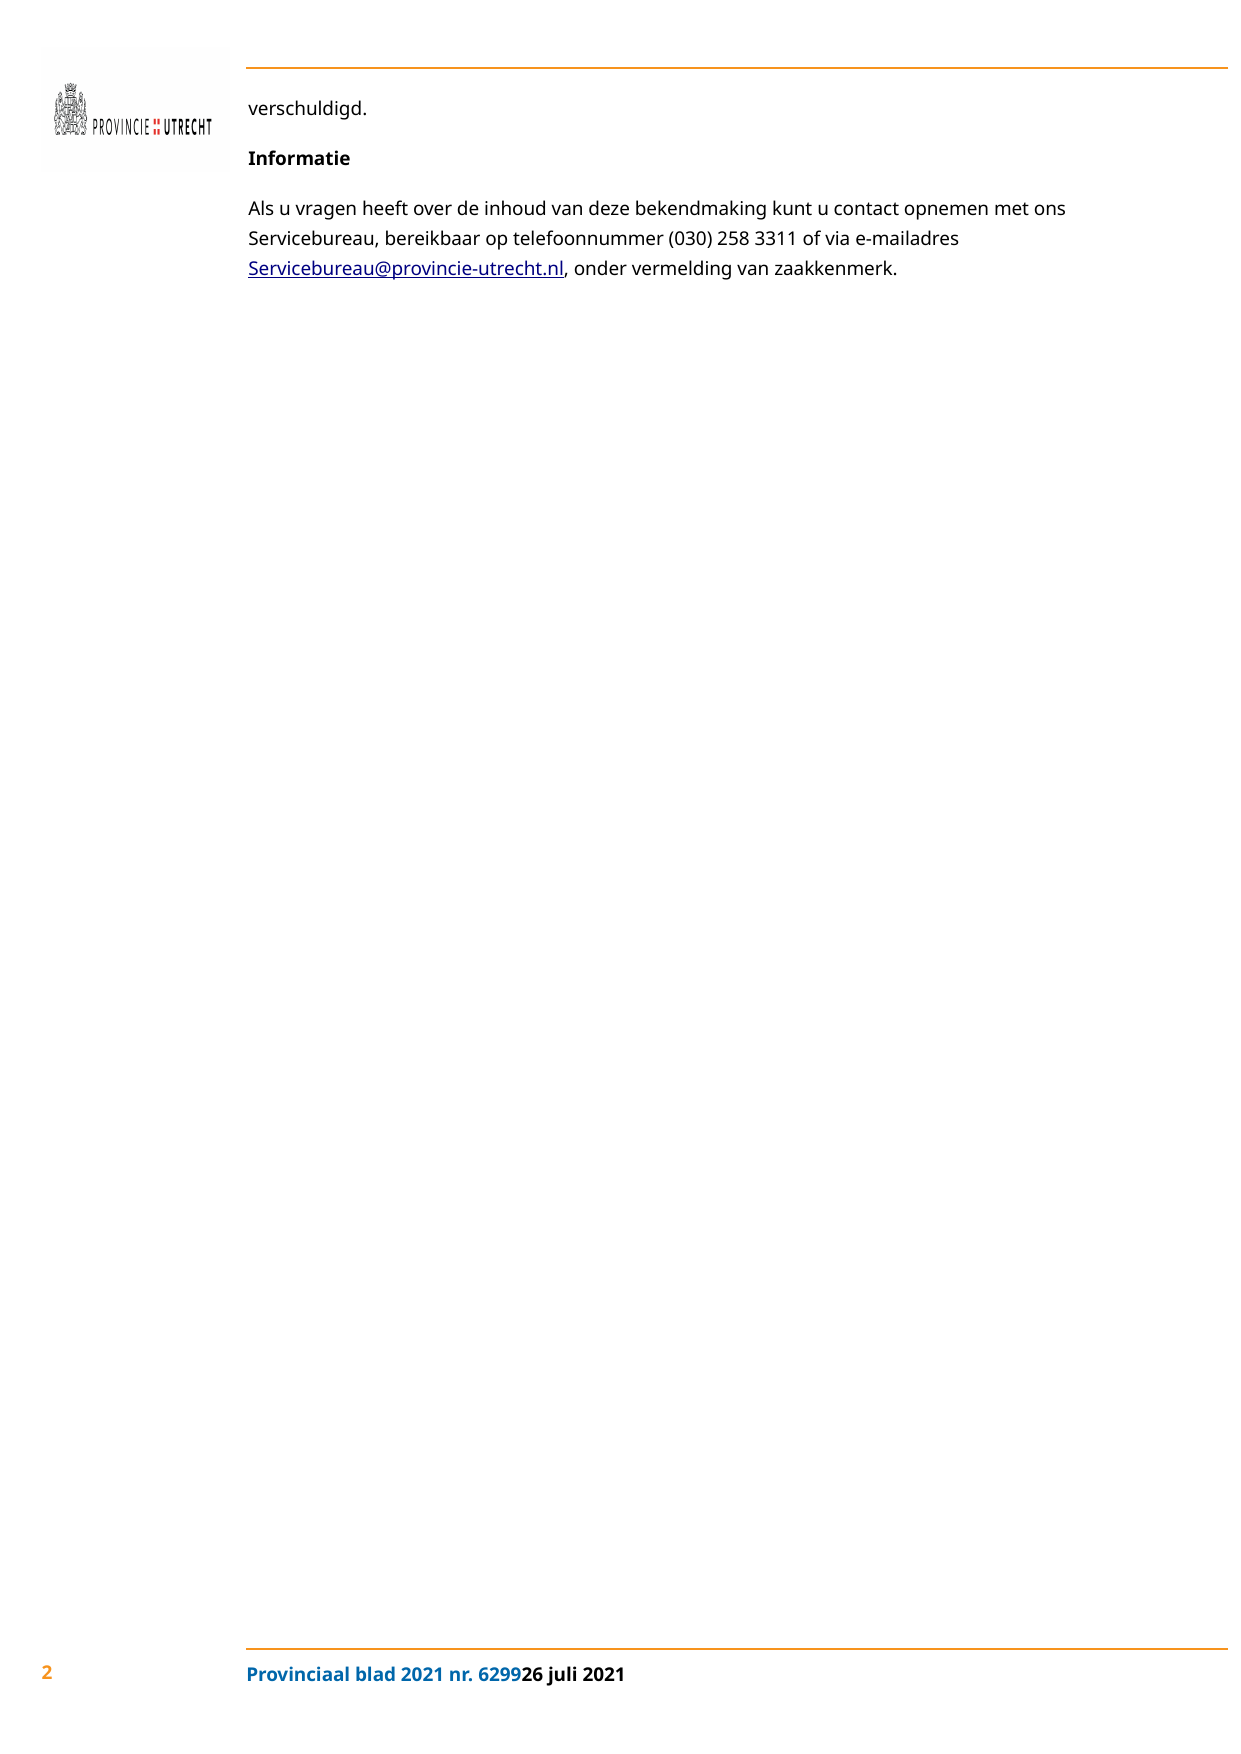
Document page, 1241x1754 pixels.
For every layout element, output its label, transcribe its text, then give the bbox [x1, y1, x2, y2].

text Informatie [248, 145, 1152, 171]
picture [41, 47, 231, 172]
text verschuldigd. [248, 95, 1152, 121]
text Als u vragen heeft over de inhoud van deze bekendmaking kunt u contact opnemen met ons Servicebureau, bereikbaar op telefoonnummer (030) 258 3311 of via e-mailadres Servicebureau@provincie-utrecht.nl, onder vermelding van zaakkenmerk. [248, 196, 1152, 281]
